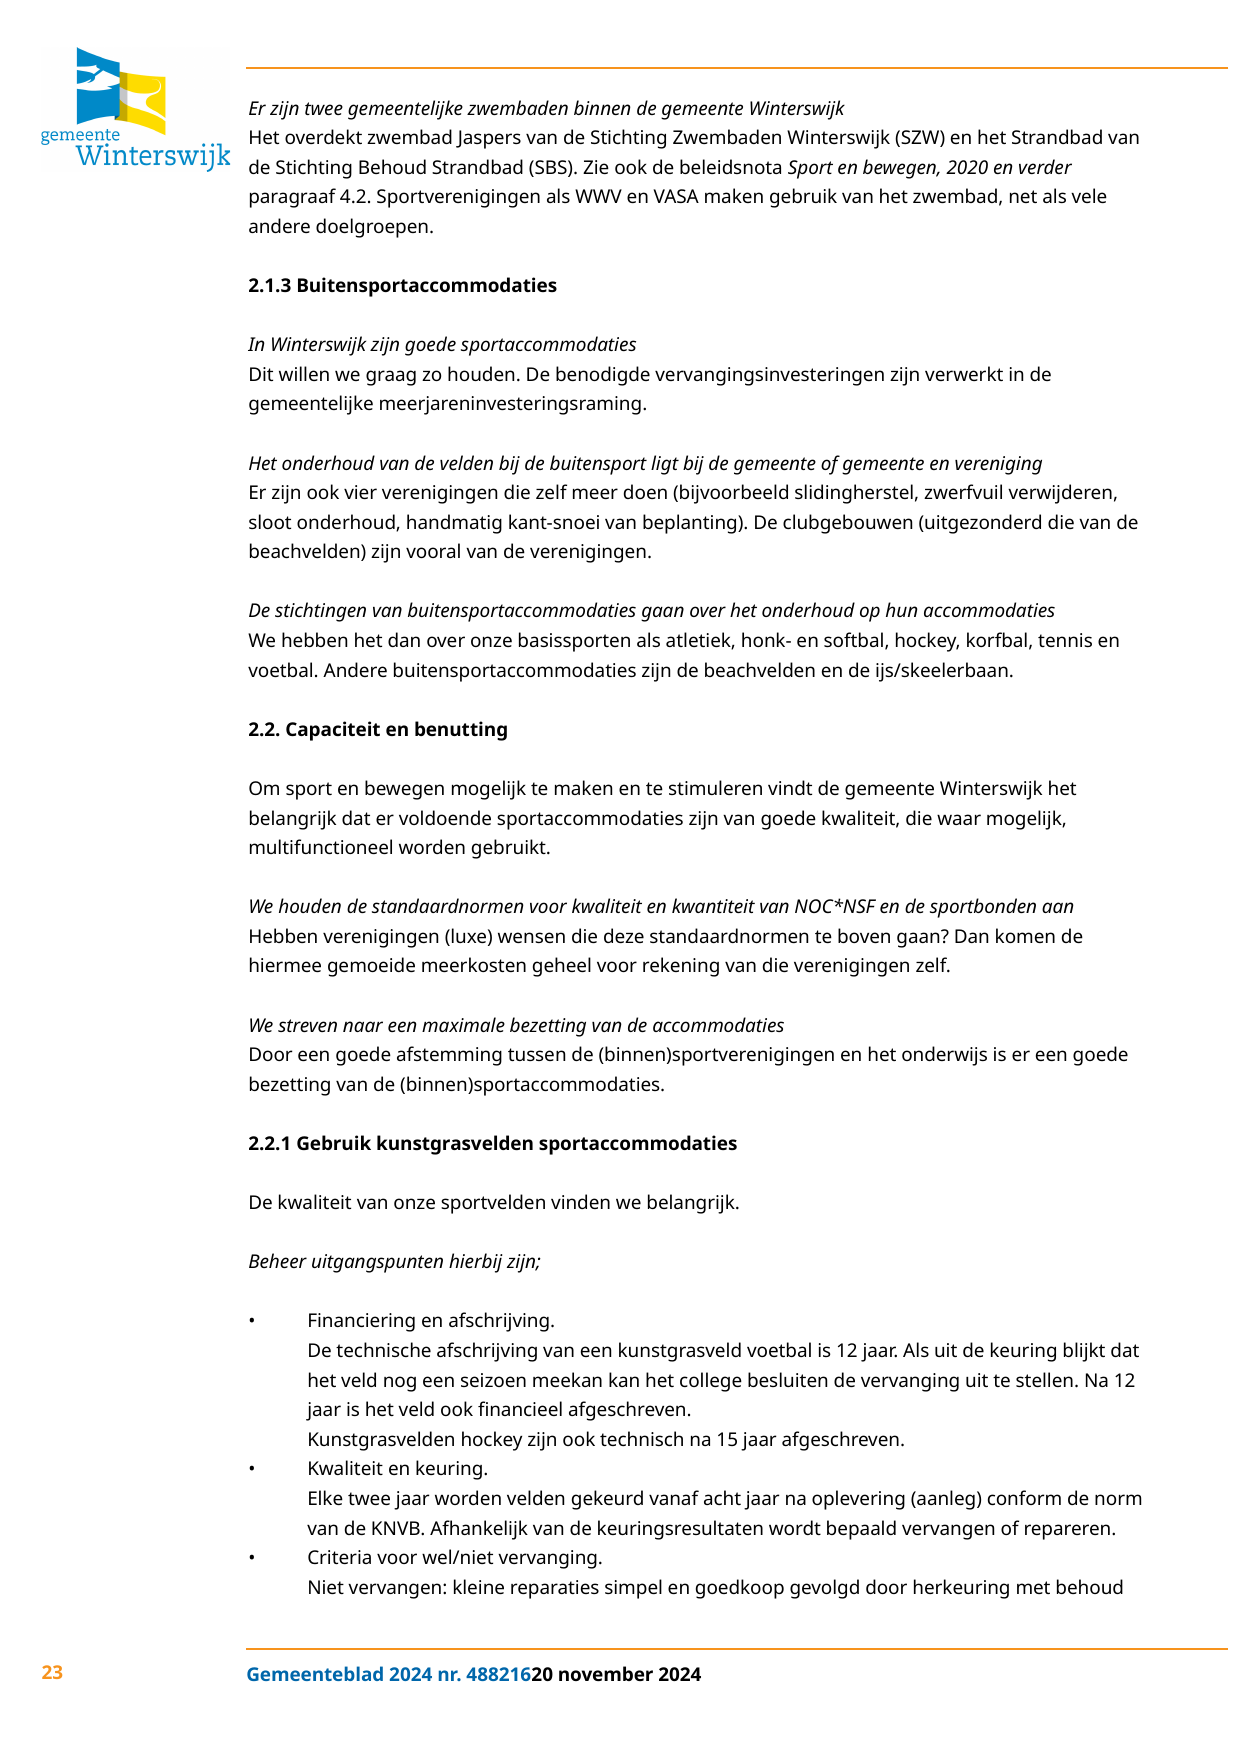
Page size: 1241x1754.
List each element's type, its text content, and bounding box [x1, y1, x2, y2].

list Financiering en afschrijving. [248, 1308, 1152, 1333]
list Kunstgrasvelden hockey zijn ook technisch na 15 jaar afgeschreven. [248, 1426, 1152, 1452]
text Dit willen we graag zo houden. De benodigde vervangingsinvesteringen zijn verwerkt in de gemeentelijke meerjareninvesteringsraming. [248, 361, 1152, 416]
text We houden de standaardnormen voor kwaliteit en kwantiteit van NOC*NSF en de sportbonden aan [248, 893, 1152, 919]
text De stichtingen van buitensportaccommodaties gaan over het onderhoud op hun accommodaties [248, 598, 1152, 623]
text In Winterswijk zijn goede sportaccommodaties [248, 331, 1152, 357]
text De kwaliteit van onze sportvelden vinden we belangrijk. [248, 1189, 1152, 1215]
text We hebben het dan over onze basissporten als atletiek, honk- en softbal, hockey, korfbal, tennis en voetbal. Andere buitensportaccommodaties zijn de beachvelden en de ijs/skeelerbaan. [248, 627, 1152, 683]
text Het onderhoud van de velden bij de buitensport ligt bij de gemeente of gemeente en vereniging [248, 450, 1152, 476]
text Hebben verenigingen (luxe) wensen die deze standaardnormen te boven gaan? Dan komen de hiermee gemoeide meerkosten geheel voor rekening van die verenigingen zelf. [248, 923, 1152, 978]
text Om sport en bewegen mogelijk te maken en te stimuleren vindt de gemeente Winterswijk het belangrijk dat er voldoende sportaccommodaties zijn van goede kwaliteit, die waar mogelijk, multifunctioneel worden gebruikt. [248, 775, 1152, 860]
text Er zijn twee gemeentelijke zwembaden binnen de gemeente Winterswijk [248, 95, 1152, 121]
list Kwaliteit en keuring. [248, 1456, 1152, 1481]
list Elke twee jaar worden velden gekeurd vanaf acht jaar na oplevering (aanleg) conform de norm van de KNVB. Afhankelijk van de keuringsresultaten wordt bepaald vervangen of repareren. [248, 1485, 1152, 1541]
text 2.2.1 Gebruik kunstgrasvelden sportaccommodaties [248, 1130, 1152, 1156]
text 2.2. Capaciteit en benutting [248, 716, 1152, 742]
text Beheer uitgangspunten hierbij zijn; [248, 1248, 1152, 1274]
text Door een goede afstemming tussen de (binnen)sportverenigingen en het onderwijs is er een goede bezetting van de (binnen)sportaccommodaties. [248, 1041, 1152, 1097]
text We streven naar een maximale bezetting van de accommodaties [248, 1012, 1152, 1038]
list Criteria voor wel/niet vervanging. [248, 1544, 1152, 1570]
text 2.1.3 Buitensportaccommodaties [248, 272, 1152, 298]
list De technische afschrijving van een kunstgrasveld voetbal is 12 jaar. Als uit de keuring blijkt dat het veld nog een seizoen meekan kan het college besluiten de vervanging uit te stellen. Na 12 jaar is het veld ook financieel afgeschreven. [248, 1337, 1152, 1422]
text Er zijn ook vier verenigingen die zelf meer doen (bijvoorbeeld slidingherstel, zwerfvuil verwijderen, sloot onderhoud, handmatig kant-snoei van beplanting). De clubgebouwen (uitgezonderd die van de beachvelden) zijn vooral van de verenigingen. [248, 479, 1152, 564]
picture [41, 47, 231, 172]
text Het overdekt zwembad Jaspers van de Stichting Zwembaden Winterswijk (SZW) en het Strandbad van de Stichting Behoud Strandbad (SBS). Zie ook de beleidsnota Sport en bewegen, 2020 en verder paragraaf 4.2. Sportverenigingen als WWV en VASA maken gebruik van het zwembad, net als vele andere doelgroepen. [248, 124, 1152, 239]
list Niet vervangen: kleine reparaties simpel en goedkoop gevolgd door herkeuring met behoud [248, 1574, 1152, 1600]
picture [225, 153, 231, 162]
